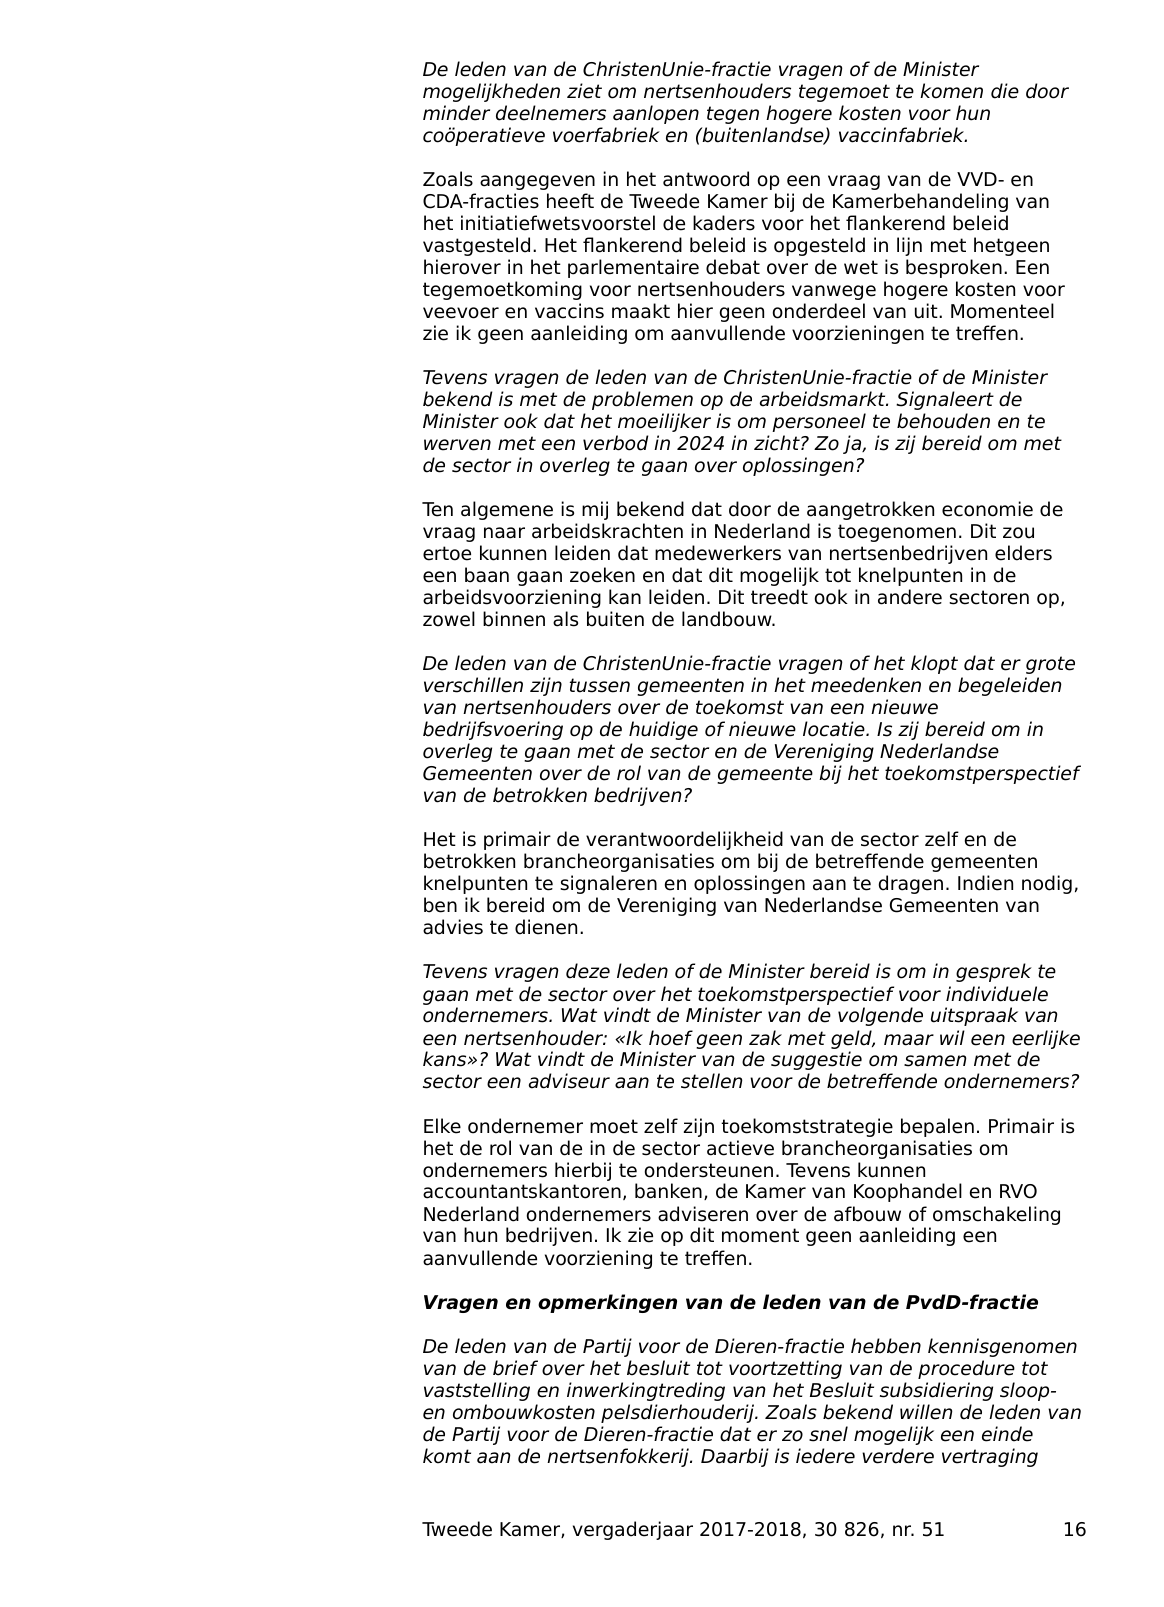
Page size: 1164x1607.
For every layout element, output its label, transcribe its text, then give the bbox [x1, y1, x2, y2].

text Elke ondernemer moet zelf zijn toekomststrategie bepalen. Primair is het de rol van de in de sector actieve brancheorganisaties om ondernemers hierbij te ondersteunen. Tevens kunnen accountantskantoren, banken, de Kamer van Koophandel en RVO Nederland ondernemers adviseren over de afbouw of omschakeling van hun bedrijven. Ik zie op dit moment geen aanleiding een aanvullende voorziening te treffen. [422, 1116, 1087, 1269]
text Zoals aangegeven in het antwoord op een vraag van de VVD- en CDA-fracties heeft de Tweede Kamer bij de Kamerbehandeling van het initiatiefwetsvoorstel de kaders voor het flankerend beleid vastgesteld. Het flankerend beleid is opgesteld in lijn met hetgeen hierover in het parlementaire debat over de wet is besproken. Een tegemoetkoming voor nertsenhouders vanwege hogere kosten voor veevoer en vaccins maakt hier geen onderdeel van uit. Momenteel zie ik geen aanleiding om aanvullende voorzieningen te treffen. [422, 169, 1087, 345]
text Ten algemene is mij bekend dat door de aangetrokken economie de vraag naar arbeidskrachten in Nederland is toegenomen. Dit zou ertoe kunnen leiden dat medewerkers van nertsenbedrijven elders een baan gaan zoeken en dat dit mogelijk tot knelpunten in de arbeidsvoorziening kan leiden. Dit treedt ook in andere sectoren op, zowel binnen als buiten de landbouw. [422, 499, 1087, 631]
text Tevens vragen de leden van de ChristenUnie-fractie of de Minister bekend is met de problemen op de arbeidsmarkt. Signaleert de Minister ook dat het moeilijker is om personeel te behouden en te werven met een verbod in 2024 in zicht? Zo ja, is zij bereid om met de sector in overleg te gaan over oplossingen? [422, 367, 1087, 477]
subtitle Vragen en opmerkingen van de leden van de PvdD-fractie [422, 1292, 1087, 1313]
text De leden van de ChristenUnie-fractie vragen of de Minister mogelijkheden ziet om nertsenhouders tegemoet te komen die door minder deelnemers aanlopen tegen hogere kosten voor hun coöperatieve voerfabriek en (buitenlandse) vaccinfabriek. [422, 59, 1087, 147]
text Tevens vragen deze leden of de Minister bereid is om in gesprek te gaan met de sector over het toekomstperspectief voor individuele ondernemers. Wat vindt de Minister van de volgende uitspraak van een nertsenhouder: «Ik hoef geen zak met geld, maar wil een eerlijke kans»? Wat vindt de Minister van de suggestie om samen met de sector een adviseur aan te stellen voor de betreffende ondernemers? [422, 961, 1087, 1093]
text De leden van de Partij voor de Dieren-fractie hebben kennisgenomen van de brief over het besluit tot voortzetting van de procedure tot vaststelling en inwerkingtreding van het Besluit subsidiering sloop- en ombouwkosten pelsdierhouderij. Zoals bekend willen de leden van de Partij voor de Dieren-fractie dat er zo snel mogelijk een einde komt aan de nertsenfokkerij. Daarbij is iedere verdere vertraging [422, 1336, 1087, 1468]
text Het is primair de verantwoordelijkheid van de sector zelf en de betrokken brancheorganisaties om bij de betreffende gemeenten knelpunten te signaleren en oplossingen aan te dragen. Indien nodig, ben ik bereid om de Vereniging van Nederlandse Gemeenten van advies te dienen. [422, 829, 1087, 939]
text De leden van de ChristenUnie-fractie vragen of het klopt dat er grote verschillen zijn tussen gemeenten in het meedenken en begeleiden van nertsenhouders over de toekomst van een nieuwe bedrijfsvoering op de huidige of nieuwe locatie. Is zij bereid om in overleg te gaan met de sector en de Vereniging Nederlandse Gemeenten over de rol van de gemeente bij het toekomstperspectief van de betrokken bedrijven? [422, 653, 1087, 807]
